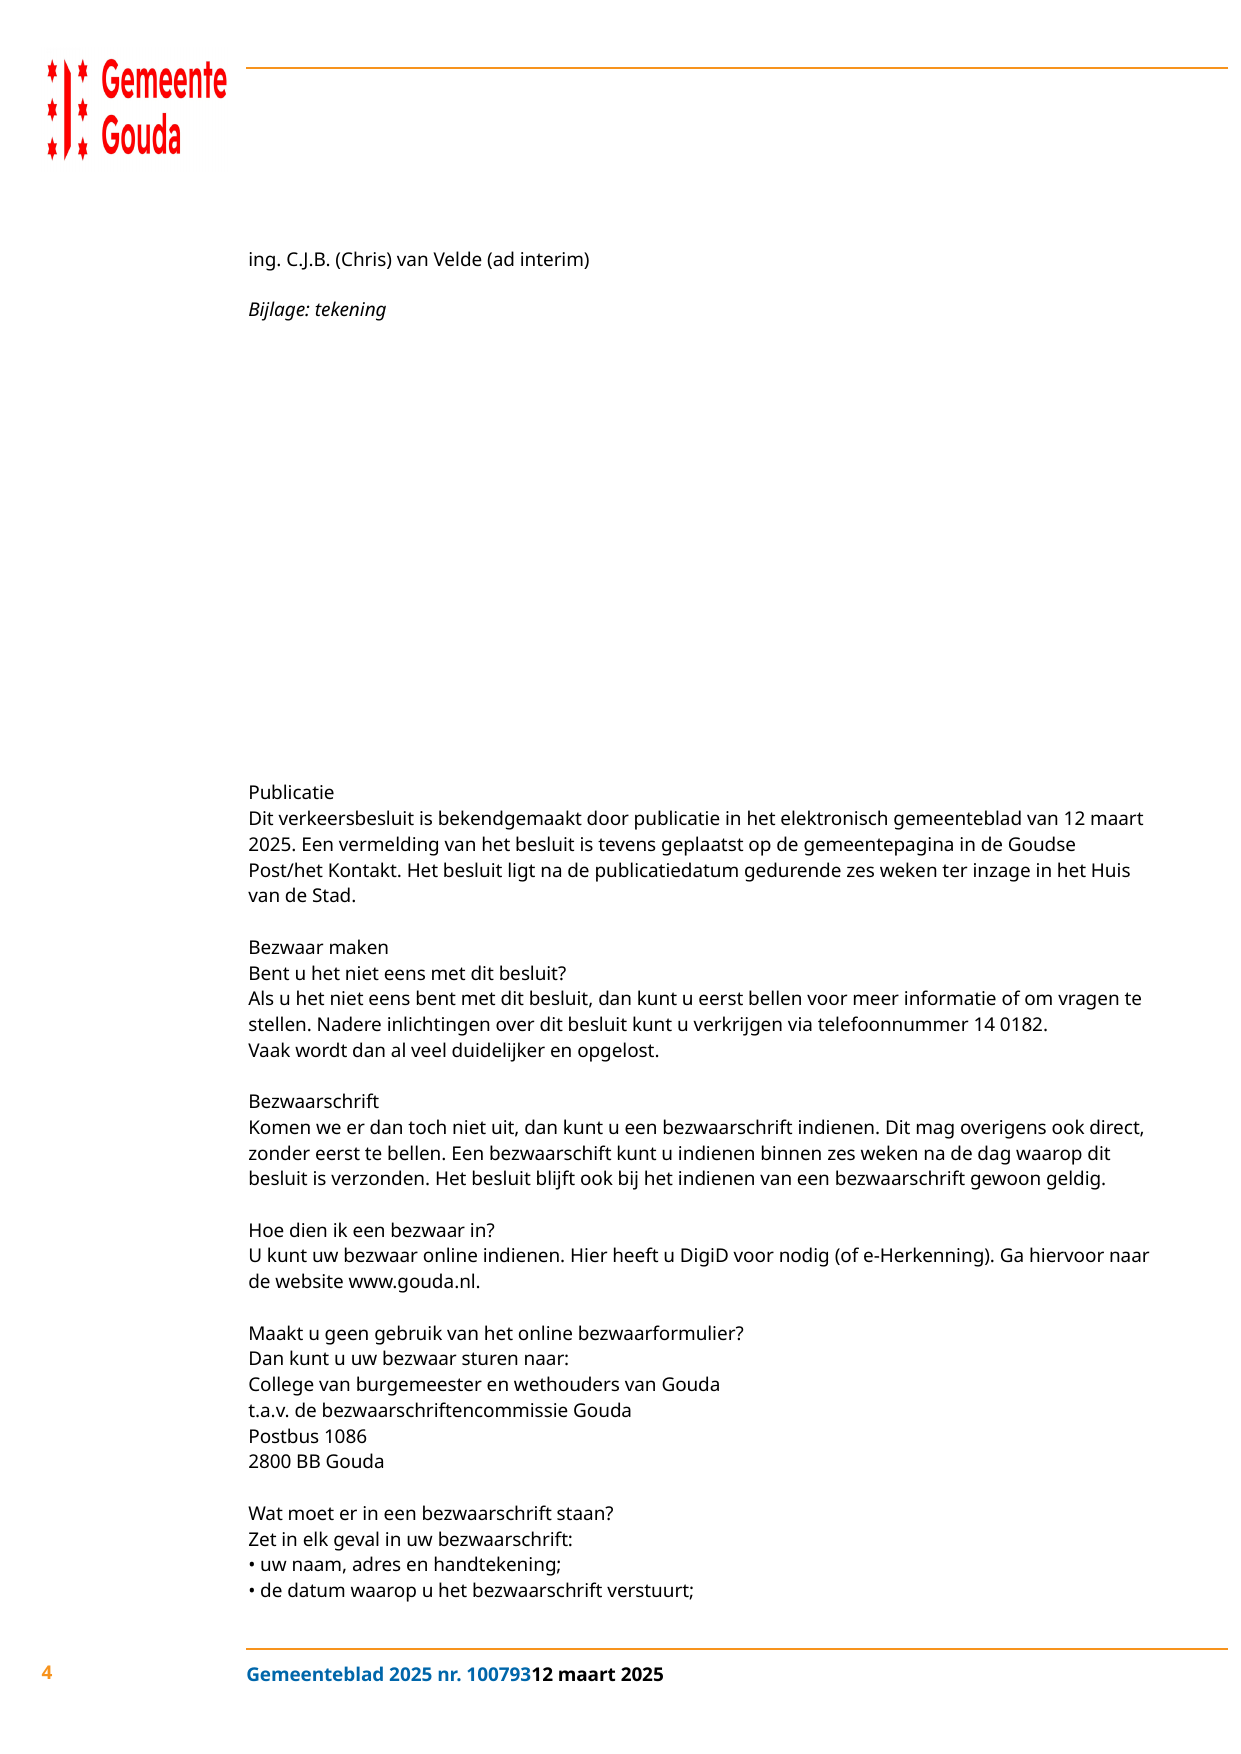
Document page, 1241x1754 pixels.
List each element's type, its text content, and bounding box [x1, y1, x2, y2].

text Bezwaarschrift [248, 1088, 1152, 1114]
text • uw naam, adres en handtekening; [248, 1551, 1152, 1577]
text • de datum waarop u het bezwaarschrift verstuurt; [248, 1577, 1152, 1603]
text Postbus 1086 [248, 1423, 1152, 1448]
text Publicatie [248, 779, 1152, 805]
text Bezwaar maken [248, 934, 1152, 960]
text College van burgemeester en wethouders van Gouda [248, 1371, 1152, 1397]
text Zet in elk geval in uw bezwaarschrift: [248, 1526, 1152, 1551]
text Komen we er dan toch niet uit, dan kunt u een bezwaarschrift indienen. Dit mag overigens ook direct, zonder eerst te bellen. Een bezwaarschift kunt u indienen binnen zes weken na de dag waarop dit besluit is verzonden. Het besluit blijft ook bij het indienen van een bezwaarschrift gewoon geldig. [248, 1114, 1152, 1191]
text Hoe dien ik een bezwaar in? [248, 1217, 1152, 1243]
text t.a.v. de bezwaarschriftencommissie Gouda [248, 1397, 1152, 1423]
text U kunt uw bezwaar online indienen. Hier heeft u DigiD voor nodig (of e-Herkenning). Ga hiervoor naar de website www.gouda.nl. [248, 1243, 1152, 1294]
text Wat moet er in een bezwaarschrift staan? [248, 1500, 1152, 1526]
text Dit verkeersbesluit is bekendgemaakt door publicatie in het elektronisch gemeenteblad van 12 maart 2025. Een vermelding van het besluit is tevens geplaatst op de gemeentepagina in de Goudse Post/het Kontakt. Het besluit ligt na de publicatiedatum gedurende zes weken ter inzage in het Huis van de Stad. [248, 805, 1152, 908]
text Vaak wordt dan al veel duidelijker en opgelost. [248, 1037, 1152, 1063]
text ing. C.J.B. (Chris) van Velde (ad interim) [248, 246, 1152, 272]
text Maakt u geen gebruik van het online bezwaarformulier? [248, 1320, 1152, 1346]
text Dan kunt u uw bezwaar sturen naar: [248, 1346, 1152, 1371]
text Bijlage: tekening [248, 296, 1152, 322]
text Bent u het niet eens met dit besluit? [248, 960, 1152, 985]
picture [41, 47, 231, 172]
text Als u het niet eens bent met dit besluit, dan kunt u eerst bellen voor meer informatie of om vragen te stellen. Nadere inlichtingen over dit besluit kunt u verkrijgen via telefoonnummer 14 0182. [248, 985, 1152, 1037]
text 2800 BB Gouda [248, 1448, 1152, 1474]
